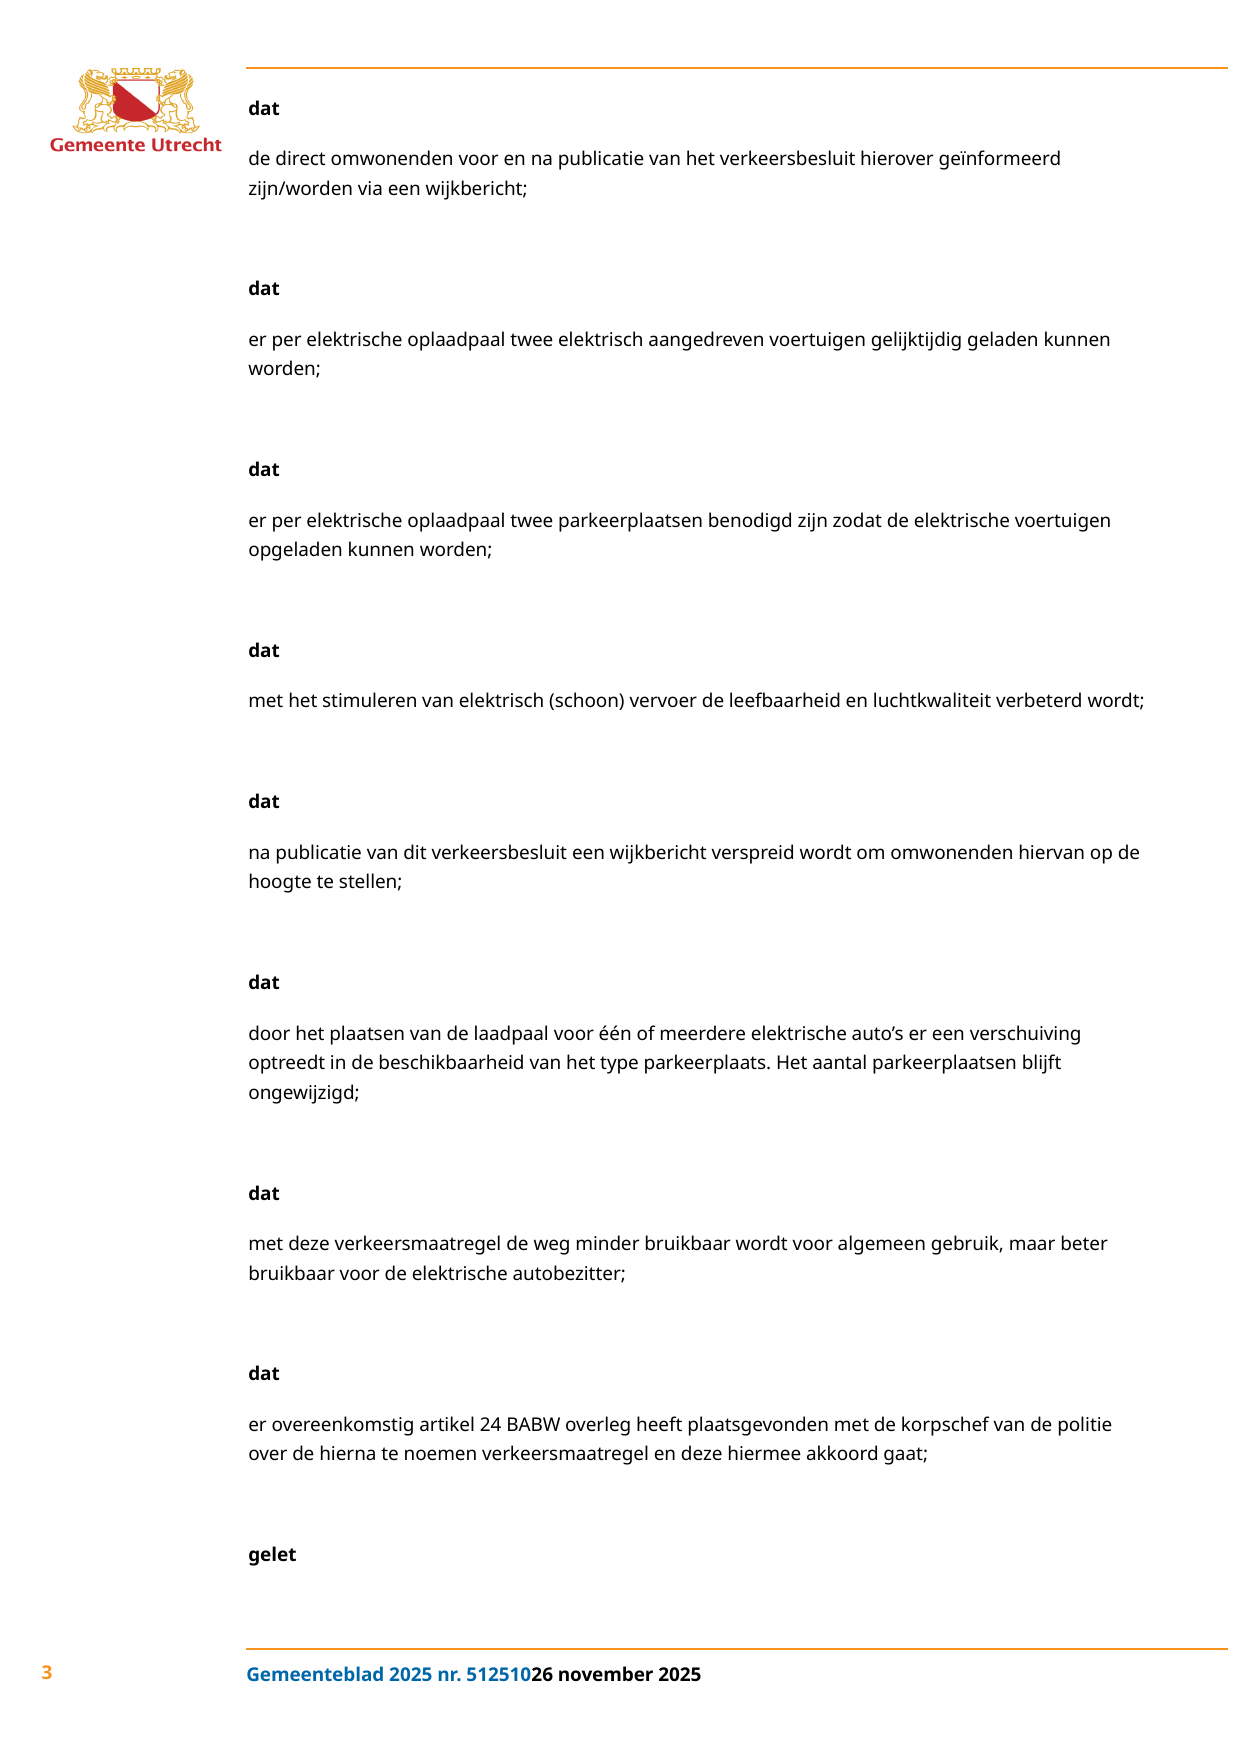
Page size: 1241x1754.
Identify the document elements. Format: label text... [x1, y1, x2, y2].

text dat [248, 637, 1152, 663]
text dat [248, 1180, 1152, 1206]
text na publicatie van dit verkeersbesluit een wijkbericht verspreid wordt om omwonenden hiervan op de hoogte te stellen; [248, 839, 1152, 894]
text met het stimuleren van elektrisch (schoon) vervoer de leefbaarheid en luchtkwaliteit verbeterd wordt; [248, 688, 1152, 713]
text dat [248, 456, 1152, 482]
text gelet [248, 1541, 1152, 1567]
text er overeenkomstig artikel 24 BABW overleg heeft plaatsgevonden met de korpschef van de politie over de hierna te noemen verkeersmaatregel en deze hiermee akkoord gaat; [248, 1411, 1152, 1466]
text er per elektrische oplaadpaal twee elektrisch aangedreven voertuigen gelijktijdig geladen kunnen worden; [248, 326, 1152, 381]
text dat [248, 276, 1152, 301]
text dat [248, 788, 1152, 814]
text dat [248, 1361, 1152, 1386]
text de direct omwonenden voor en na publicatie van het verkeersbesluit hierover geïnformeerd zijn/worden via een wijkbericht; [248, 145, 1152, 201]
text dat [248, 95, 1152, 121]
text met deze verkeersmaatregel de weg minder bruikbaar wordt voor algemeen gebruik, maar beter bruikbaar voor de elektrische autobezitter; [248, 1230, 1152, 1286]
text dat [248, 969, 1152, 995]
text er per elektrische oplaadpaal twee parkeerplaatsen benodigd zijn zodat de elektrische voertuigen opgeladen kunnen worden; [248, 507, 1152, 562]
text door het plaatsen van de laadpaal voor één of meerdere elektrische auto’s er een verschuiving optreedt in de beschikbaarheid van het type parkeerplaats. Het aantal parkeerplaatsen blijft ongewijzigd; [248, 1020, 1152, 1105]
picture [41, 47, 231, 172]
